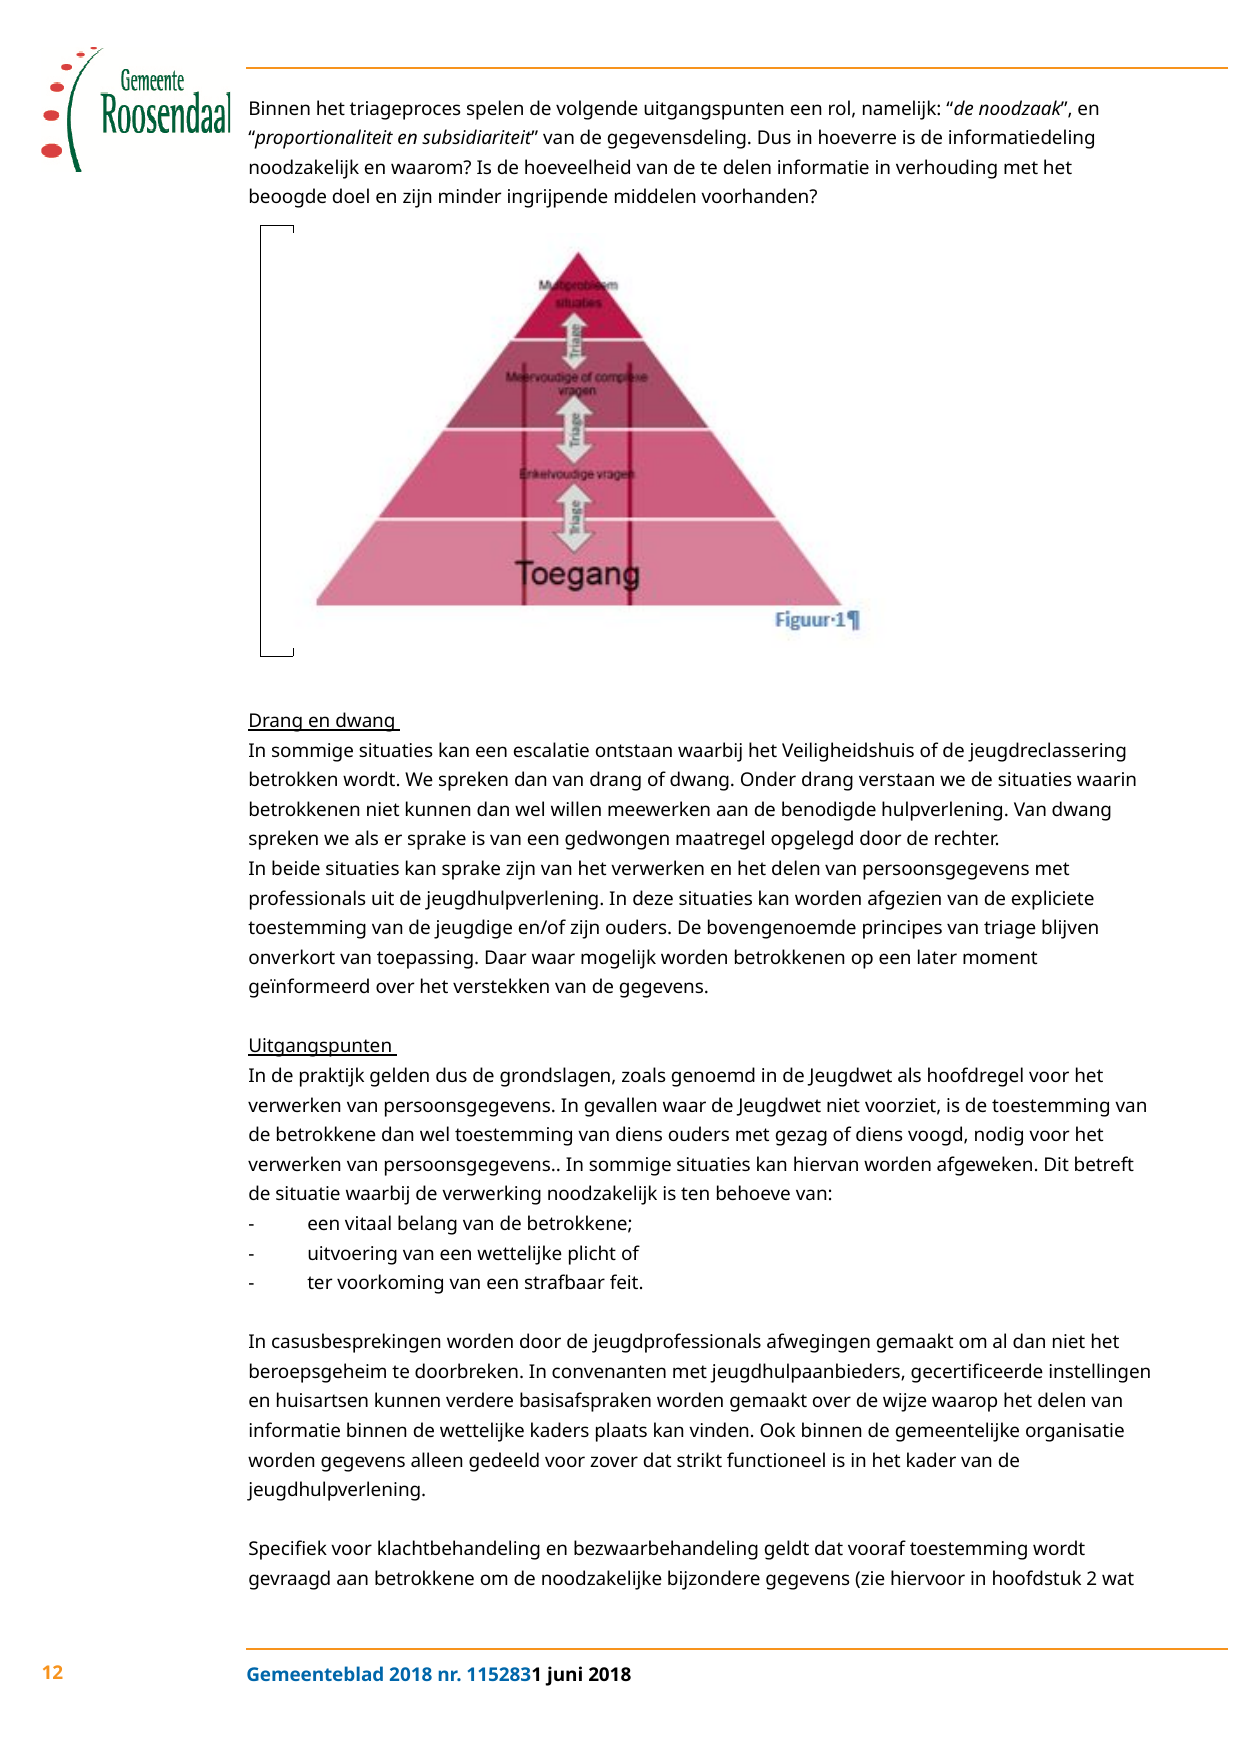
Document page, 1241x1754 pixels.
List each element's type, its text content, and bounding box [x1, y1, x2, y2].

text Uitgangspunten [248, 1033, 1152, 1058]
text Drang en dwang [248, 707, 1152, 733]
picture [268, 233, 972, 648]
text In casusbesprekingen worden door de jeugdprofessionals afwegingen gemaakt om al dan niet het beroepsgeheim te doorbreken. In convenanten met jeugdhulpaanbieders, gecertificeerde instellingen en huisartsen kunnen verdere basisafspraken worden gemaakt over de wijze waarop het delen van informatie binnen de wettelijke kaders plaats kan vinden. Ook binnen de gemeentelijke organisatie worden gegevens alleen gedeeld voor zover dat strikt functioneel is in het kader van de jeugdhulpverlening. [248, 1328, 1152, 1502]
list uitvoering van een wettelijke plicht of [248, 1240, 1152, 1266]
text Binnen het triageproces spelen de volgende uitgangspunten een rol, namelijk: “de noodzaak”, en “proportionaliteit en subsidiariteit” van de gegevensdeling. Dus in hoeverre is de informatiedeling noodzakelijk en waarom? Is de hoeveelheid van de te delen informatie in verhouding met het beoogde doel en zijn minder ingrijpende middelen voorhanden? [248, 95, 1152, 209]
text Specifiek voor klachtbehandeling en bezwaarbehandeling geldt dat vooraf toestemming wordt gevraagd aan betrokkene om de noodzakelijke bijzondere gegevens (zie hiervoor in hoofdstuk 2 wat [248, 1536, 1152, 1591]
text In sommige situaties kan een escalatie ontstaan waarbij het Veiligheidshuis of de jeugdreclassering betrokken wordt. We spreken dan van drang of dwang. Onder drang verstaan we de situaties waarin betrokkenen niet kunnen dan wel willen meewerken aan de benodigde hulpverlening. Van dwang spreken we als er sprake is van een gedwongen maatregel opgelegd door de rechter. [248, 737, 1152, 851]
list een vitaal belang van de betrokkene; [248, 1210, 1152, 1236]
text In de praktijk gelden dus de grondslagen, zoals genoemd in de Jeugdwet als hoofdregel voor het verwerken van persoonsgegevens. In gevallen waar de Jeugdwet niet voorziet, is de toestemming van de betrokkene dan wel toestemming van diens ouders met gezag of diens voogd, nodig voor het verwerken van persoonsgegevens.. In sommige situaties kan hiervan worden afgeweken. Dit betreft de situatie waarbij de verwerking noodzakelijk is ten behoeve van: [248, 1062, 1152, 1206]
text In beide situaties kan sprake zijn van het verwerken en het delen van persoonsgegevens met professionals uit de jeugdhulpverlening. In deze situaties kan worden afgezien van de expliciete toestemming van de jeugdige en/of zijn ouders. De bovengenoemde principes van triage blijven onverkort van toepassing. Daar waar mogelijk worden betrokkenen op een later moment geïnformeerd over het verstekken van de gegevens. [248, 855, 1152, 999]
picture [41, 47, 231, 172]
list ter voorkoming van een strafbaar feit. [248, 1269, 1152, 1295]
